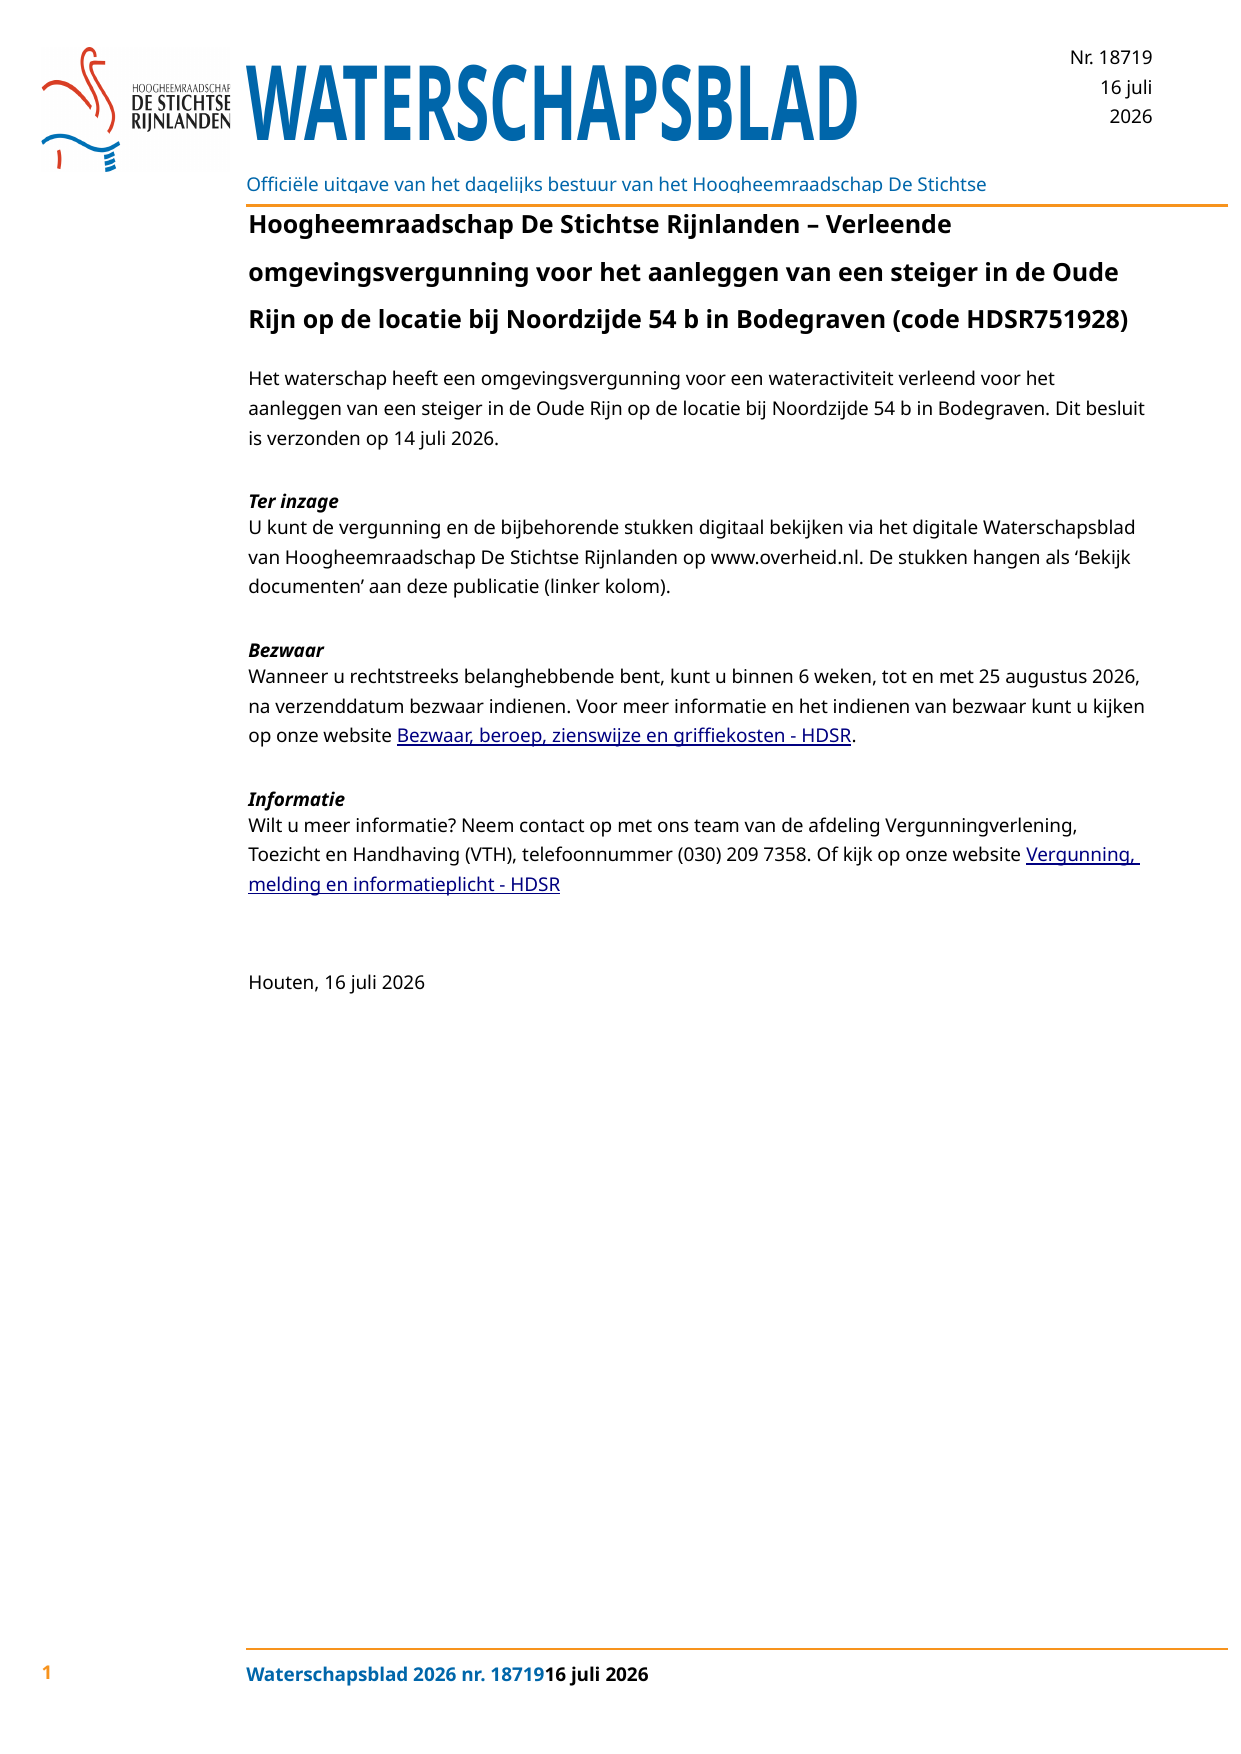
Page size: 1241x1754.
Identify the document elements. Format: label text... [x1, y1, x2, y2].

text Houten, 16 juli 2026 [248, 969, 1152, 995]
text Bezwaar [248, 637, 1152, 663]
text Wilt u meer informatie? Neem contact op met ons team van de afdeling Vergunningverlening, Toezicht en Handhaving (VTH), telefoonnummer (030) 209 7358. Of kijk op onze website Vergunning, melding en informatieplicht - HDSR [248, 812, 1152, 897]
text Informatie [248, 786, 1152, 812]
text Ter inzage [248, 489, 1152, 514]
text Hoogheemraadschap De Stichtse Rijnlanden – Verleende omgevingsvergunning voor het aanleggen van een steiger in de Oude Rijn op de locatie bij Noordzijde 54 b in Bodegraven (code HDSR751928) [248, 207, 1152, 336]
text U kunt de vergunning en de bijbehorende stukken digitaal bekijken via het digitale Waterschapsblad van Hoogheemraadschap De Stichtse Rijnlanden op www.overheid.nl. De stukken hangen als ‘Bekijk documenten’ aan deze publicatie (linker kolom). [248, 514, 1152, 599]
picture [41, 47, 231, 172]
text Wanneer u rechtstreeks belanghebbende bent, kunt u binnen 6 weken, tot en met 25 augustus 2026, na verzenddatum bezwaar indienen. Voor meer informatie en het indienen van bezwaar kunt u kijken op onze website Bezwaar, beroep, zienswijze en griffiekosten - HDSR. [248, 663, 1152, 748]
text Het waterschap heeft een omgevingsvergunning voor een wateractiviteit verleend voor het aanleggen van een steiger in de Oude Rijn op de locatie bij Noordzijde 54 b in Bodegraven. Dit besluit is verzonden op 14 juli 2026. [248, 366, 1152, 450]
